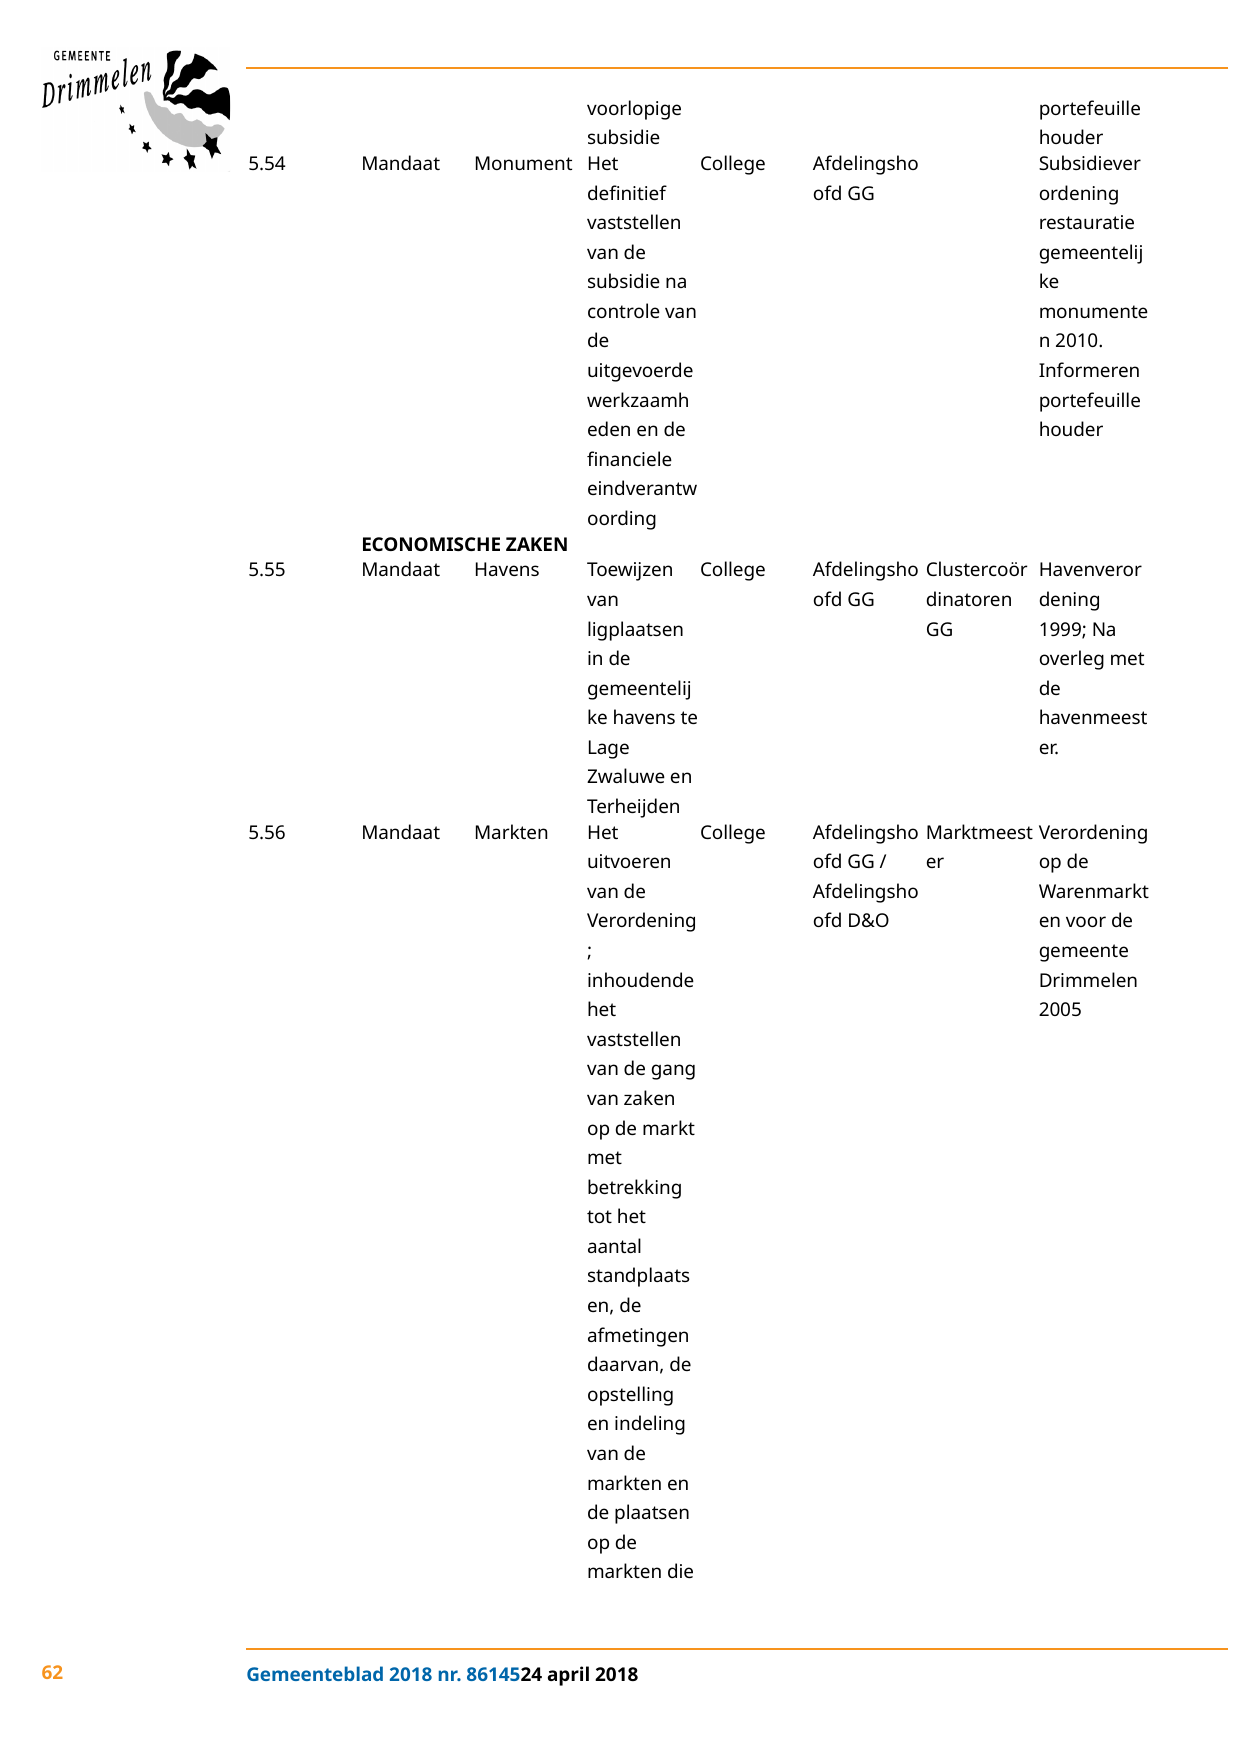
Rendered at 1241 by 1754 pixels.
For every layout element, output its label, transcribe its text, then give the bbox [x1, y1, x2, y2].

table_cell Mandaat [361, 150, 474, 531]
table_cell 5.55 [248, 557, 361, 819]
table_cell [813, 95, 926, 150]
table_cell Verordening op de Warenmarkten voor de gemeente Drimmelen 2005 [1039, 819, 1152, 1584]
table_cell 5.56 [248, 819, 361, 1584]
table_cell Afdelingshoofd GG [813, 150, 926, 531]
table_cell voorlopige subsidie [587, 95, 700, 150]
table_cell [361, 95, 474, 150]
table_cell Marktmeester [926, 819, 1038, 1584]
table_cell Mandaat [361, 819, 474, 1584]
table_cell Havenverordening 1999; Na overleg met de havenmeester. [1039, 557, 1152, 819]
table_cell Monument [474, 150, 587, 531]
table_cell Toewijzen van ligplaatsen in de gemeentelijke havens te Lage Zwaluwe en Terheijden [587, 557, 700, 819]
table_cell [474, 95, 587, 150]
table_cell Mandaat [361, 557, 474, 819]
table_cell [700, 95, 813, 150]
table_cell Subsidieverordening restauratie gemeentelijke monumenten 2010. Informeren portefeuillehouder [1039, 150, 1152, 531]
table_cell Het definitief vaststellen van de subsidie na controle van de uitgevoerde werkzaamheden en de financiele eindverantwoording [587, 150, 700, 531]
table_cell [248, 95, 361, 150]
table_cell Havens [474, 557, 587, 819]
table_cell [926, 95, 1038, 150]
picture [41, 47, 231, 172]
table_cell Markten [474, 819, 587, 1584]
table_cell College [700, 150, 813, 531]
table_cell College [700, 557, 813, 819]
table_cell Clustercoördinatoren GG [926, 557, 1038, 819]
table_cell College [700, 819, 813, 1584]
table_cell 5.54 [248, 150, 361, 531]
table_cell portefeuillehouder [1039, 95, 1152, 150]
table_cell [248, 531, 361, 557]
table_cell Afdelingshoofd GG [813, 557, 926, 819]
table_cell ECONOMISCHE ZAKEN [361, 531, 1152, 557]
table_cell Het uitvoeren van de Verordening; inhoudende het vaststellen van de gang van zaken op de markt met betrekking tot het aantal standplaatsen, de afmetingen daarvan, de opstelling en indeling van de markten en de plaatsen op de markten die [587, 819, 700, 1584]
table_cell [926, 150, 1038, 531]
table_cell Afdelingshoofd GG / Afdelingshoofd D&O [813, 819, 926, 1584]
